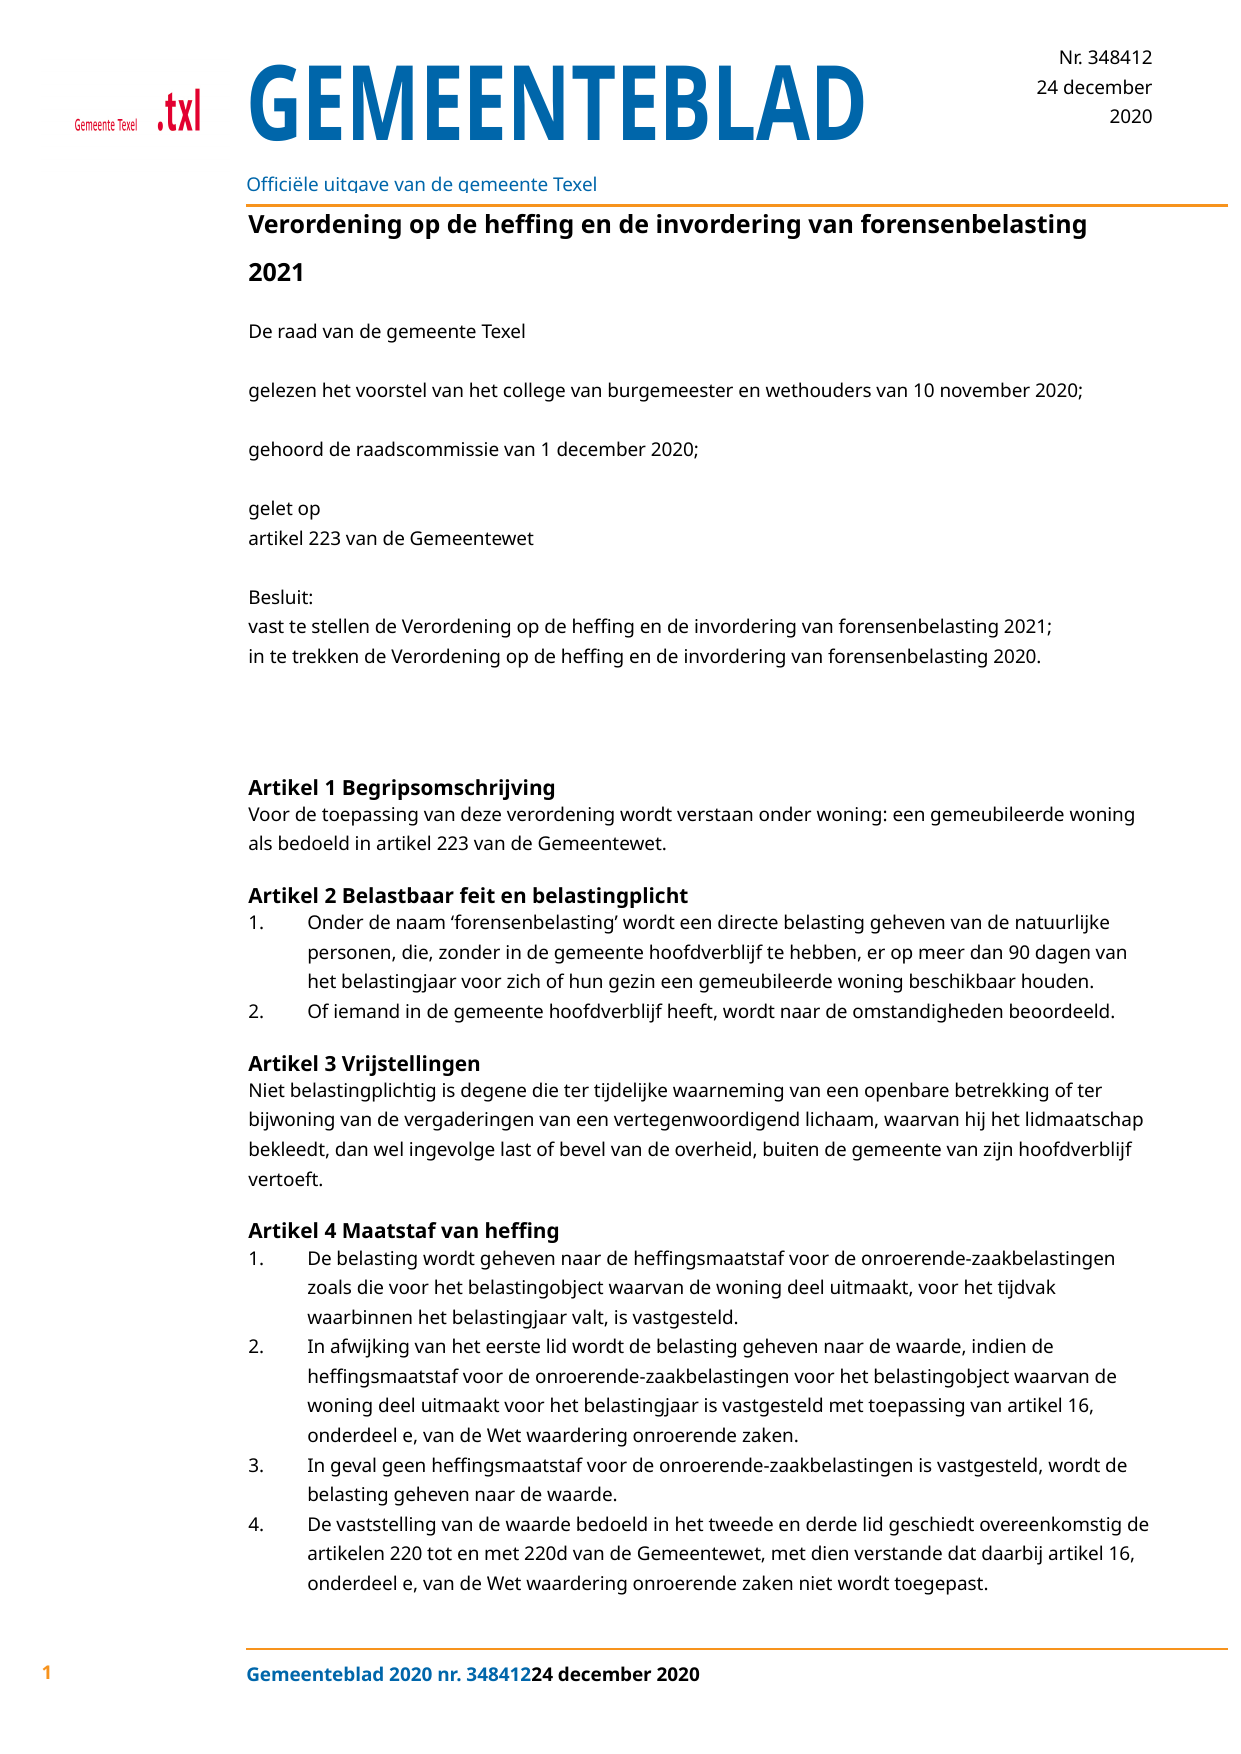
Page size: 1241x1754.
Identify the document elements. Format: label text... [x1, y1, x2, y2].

text gehoord de raadscommissie van 1 december 2020; [248, 436, 1152, 462]
text Artikel 1 Begripsomschrijving [248, 773, 1152, 801]
list In geval geen heffingsmaatstaf voor de onroerende-zaakbelastingen is vastgesteld, wordt de belasting geheven naar de waarde. [248, 1452, 1152, 1507]
list Onder de naam ‘forensenbelasting’ wordt een directe belasting geheven van de natuurlijke personen, die, zonder in de gemeente hoofdverblijf te hebben, er op meer dan 90 dagen van het belastingjaar voor zich of hun gezin een gemeubileerde woning beschikbaar houden. [248, 909, 1152, 994]
text vast te stellen de Verordening op de heffing en de invordering van forensenbelasting 2021; [248, 614, 1152, 639]
list De vaststelling van de waarde bedoeld in het tweede en derde lid geschiedt overeenkomstig de artikelen 220 tot en met 220d van de Gemeentewet, met dien verstande dat daarbij artikel 16, onderdeel e, van de Wet waardering onroerende zaken niet wordt toegepast. [248, 1511, 1152, 1596]
text Artikel 2 Belastbaar feit en belastingplicht [248, 881, 1152, 909]
text Niet belastingplichtig is degene die ter tijdelijke waarneming van een openbare betrekking of ter bijwoning van de vergaderingen van een vertegenwoordigend lichaam, waarvan hij het lidmaatschap bekleedt, dan wel ingevolge last of bevel van de overheid, buiten de gemeente van zijn hoofdverblijf vertoeft. [248, 1077, 1152, 1192]
text gelet op [248, 495, 1152, 521]
list De belasting wordt geheven naar de heffingsmaatstaf voor de onroerende-zaakbelastingen zoals die voor het belastingobject waarvan de woning deel uitmaakt, voor het tijdvak waarbinnen het belastingjaar valt, is vastgesteld. [248, 1245, 1152, 1329]
list Of iemand in de gemeente hoofdverblijf heeft, wordt naar de omstandigheden beoordeeld. [248, 998, 1152, 1024]
list In afwijking van het eerste lid wordt de belasting geheven naar de waarde, indien de heffingsmaatstaf voor de onroerende-zaakbelastingen voor het belastingobject waarvan de woning deel uitmaakt voor het belastingjaar is vastgesteld met toepassing van artikel 16, onderdeel e, van de Wet waardering onroerende zaken. [248, 1333, 1152, 1448]
text Artikel 4 Maatstaf van heffing [248, 1216, 1152, 1245]
text Voor de toepassing van deze verordening wordt verstaan onder woning: een gemeubileerde woning als bedoeld in artikel 223 van de Gemeentewet. [248, 801, 1152, 856]
text in te trekken de Verordening op de heffing en de invordering van forensenbelasting 2020. [248, 643, 1152, 669]
text gelezen het voorstel van het college van burgemeester en wethouders van 10 november 2020; [248, 377, 1152, 403]
text De raad van de gemeente Texel [248, 318, 1152, 344]
text artikel 223 van de Gemeentewet [248, 525, 1152, 551]
text Artikel 3 Vrijstellingen [248, 1049, 1152, 1077]
text Verordening op de heffing en de invordering van forensenbelasting 2021 [248, 207, 1152, 288]
picture [41, 47, 231, 172]
text Besluit: [248, 584, 1152, 610]
